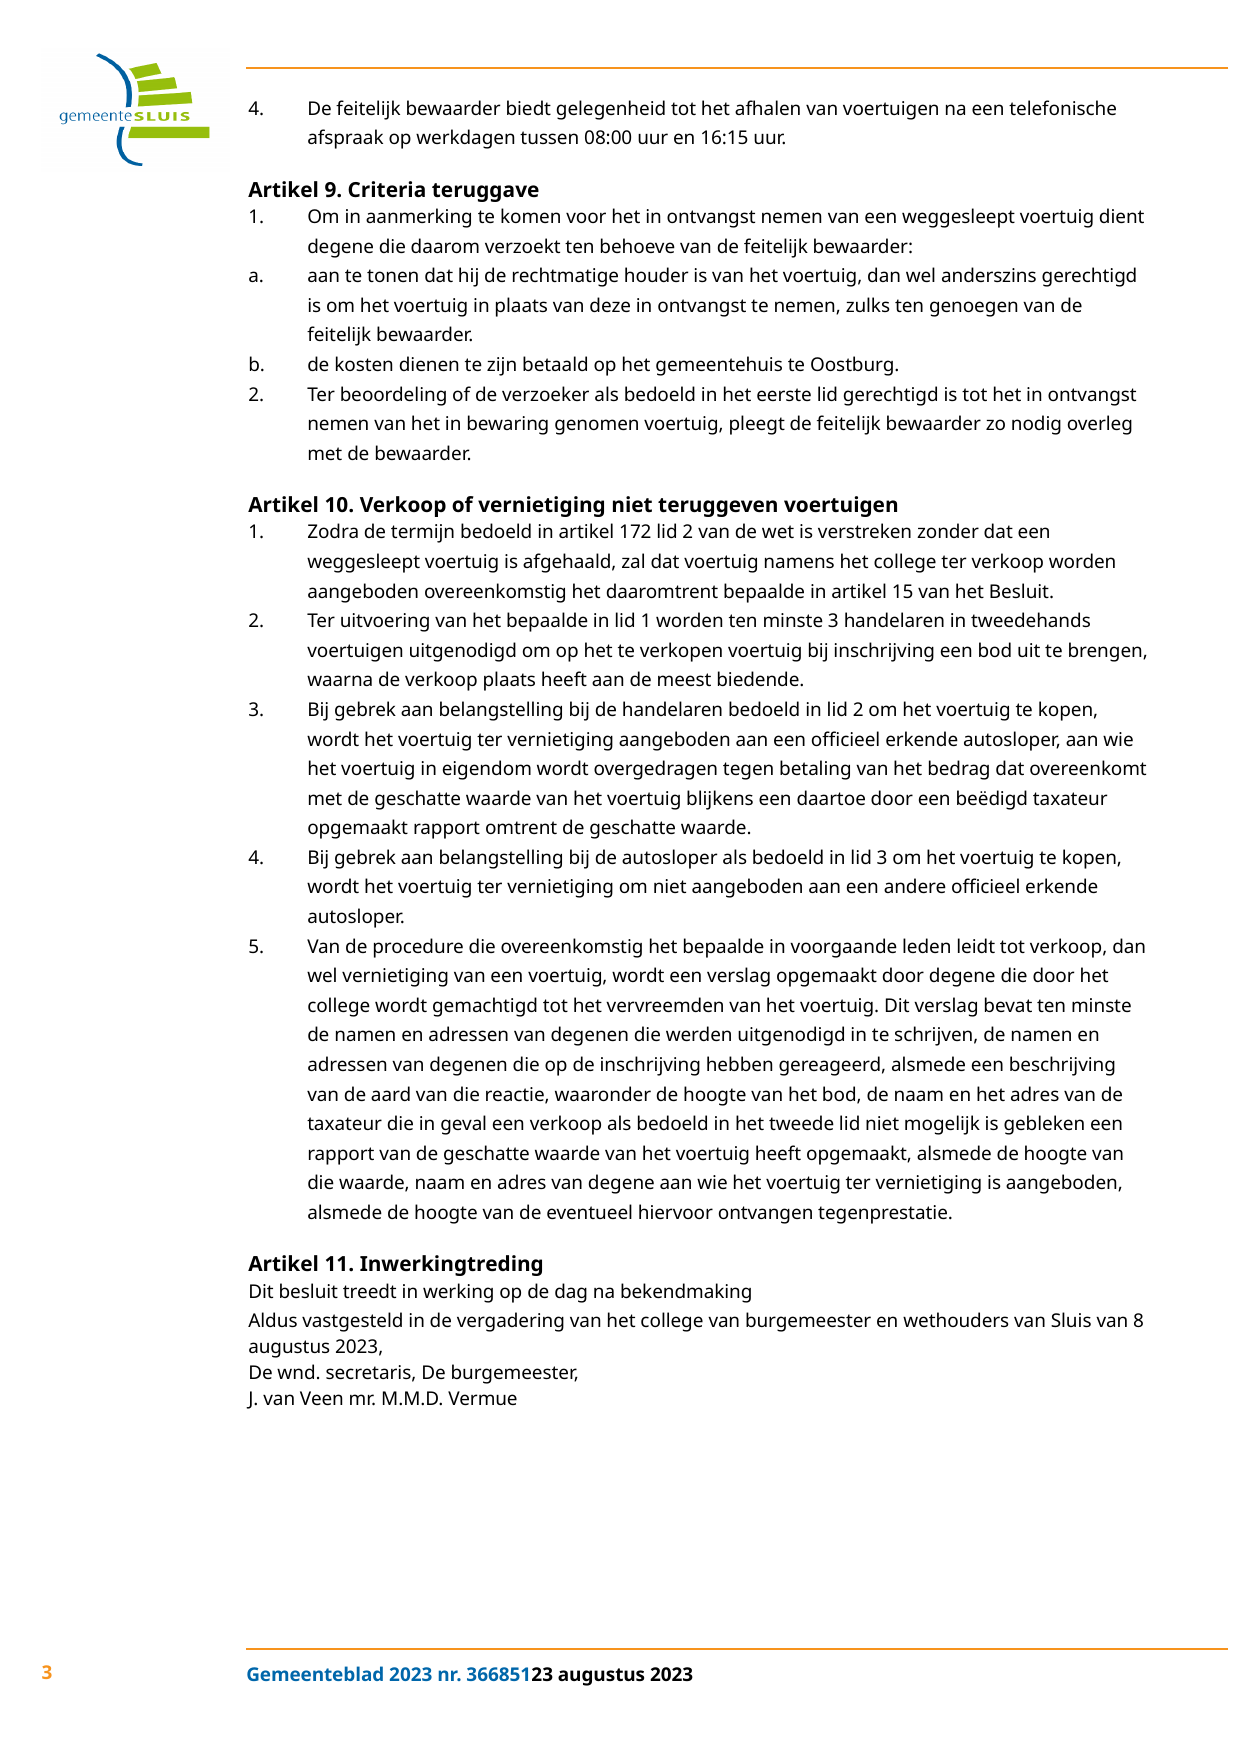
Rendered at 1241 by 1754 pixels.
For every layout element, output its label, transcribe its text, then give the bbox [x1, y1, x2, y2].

list Ter uitvoering van het bepaalde in lid 1 worden ten minste 3 handelaren in tweedehands voertuigen uitgenodigd om op het te verkopen voertuig bij inschrijving een bod uit te brengen, waarna de verkoop plaats heeft aan de meest biedende. [248, 607, 1152, 692]
text Aldus vastgesteld in de vergadering van het college van burgemeester en wethouders van Sluis van 8 augustus 2023, [248, 1308, 1152, 1359]
text Artikel 9. Criteria teruggave [248, 175, 1152, 203]
text J. van Veen mr. M.M.D. Vermue [248, 1385, 1152, 1411]
list Zodra de termijn bedoeld in artikel 172 lid 2 van de wet is verstreken zonder dat een weggesleept voertuig is afgehaald, zal dat voertuig namens het college ter verkoop worden aangeboden overeenkomstig het daaromtrent bepaalde in artikel 15 van het Besluit. [248, 519, 1152, 604]
list aan te tonen dat hij de rechtmatige houder is van het voertuig, dan wel anderszins gerechtigd is om het voertuig in plaats van deze in ontvangst te nemen, zulks ten genoegen van de feitelijk bewaarder. [248, 262, 1152, 347]
list Van de procedure die overeenkomstig het bepaalde in voorgaande leden leidt tot verkoop, dan wel vernietiging van een voertuig, wordt een verslag opgemaakt door degene die door het college wordt gemachtigd tot het vervreemden van het voertuig. Dit verslag bevat ten minste de namen en adressen van degenen die werden uitgenodigd in te schrijven, de namen en adressen van degenen die op de inschrijving hebben gereageerd, alsmede een beschrijving van de aard van die reactie, waaronder de hoogte van het bod, de naam en het adres van de taxateur die in geval een verkoop als bedoeld in het tweede lid niet mogelijk is gebleken een rapport van de geschatte waarde van het voertuig heeft opgemaakt, alsmede de hoogte van die waarde, naam en adres van degene aan wie het voertuig ter vernietiging is aangeboden, alsmede de hoogte van de eventueel hiervoor ontvangen tegenprestatie. [248, 933, 1152, 1225]
text Artikel 10. Verkoop of vernietiging niet teruggeven voertuigen [248, 490, 1152, 519]
text Artikel 11. Inwerkingtreding [248, 1249, 1152, 1278]
list de kosten dienen te zijn betaald op het gemeentehuis te Oostburg. [248, 351, 1152, 377]
list Ter beoordeling of de verzoeker als bedoeld in het eerste lid gerechtigd is tot het in ontvangst nemen van het in bewaring genomen voertuig, pleegt de feitelijk bewaarder zo nodig overleg met de bewaarder. [248, 381, 1152, 466]
list De feitelijk bewaarder biedt gelegenheid tot het afhalen van voertuigen na een telefonische afspraak op werkdagen tussen 08:00 uur en 16:15 uur. [248, 95, 1152, 150]
text Dit besluit treedt in werking op de dag na bekendmaking [248, 1278, 1152, 1304]
list Om in aanmerking te komen voor het in ontvangst nemen van een weggesleept voertuig dient degene die daarom verzoekt ten behoeve van de feitelijk bewaarder: [248, 203, 1152, 258]
list Bij gebrek aan belangstelling bij de autosloper als bedoeld in lid 3 om het voertuig te kopen, wordt het voertuig ter vernietiging om niet aangeboden aan een andere officieel erkende autosloper. [248, 844, 1152, 929]
picture [41, 47, 231, 172]
list Bij gebrek aan belangstelling bij de handelaren bedoeld in lid 2 om het voertuig te kopen, wordt het voertuig ter vernietiging aangeboden aan een officieel erkende autosloper, aan wie het voertuig in eigendom wordt overgedragen tegen betaling van het bedrag dat overeenkomt met de geschatte waarde van het voertuig blijkens een daartoe door een beëdigd taxateur opgemaakt rapport omtrent de geschatte waarde. [248, 696, 1152, 840]
text De wnd. secretaris, De burgemeester, [248, 1359, 1152, 1385]
